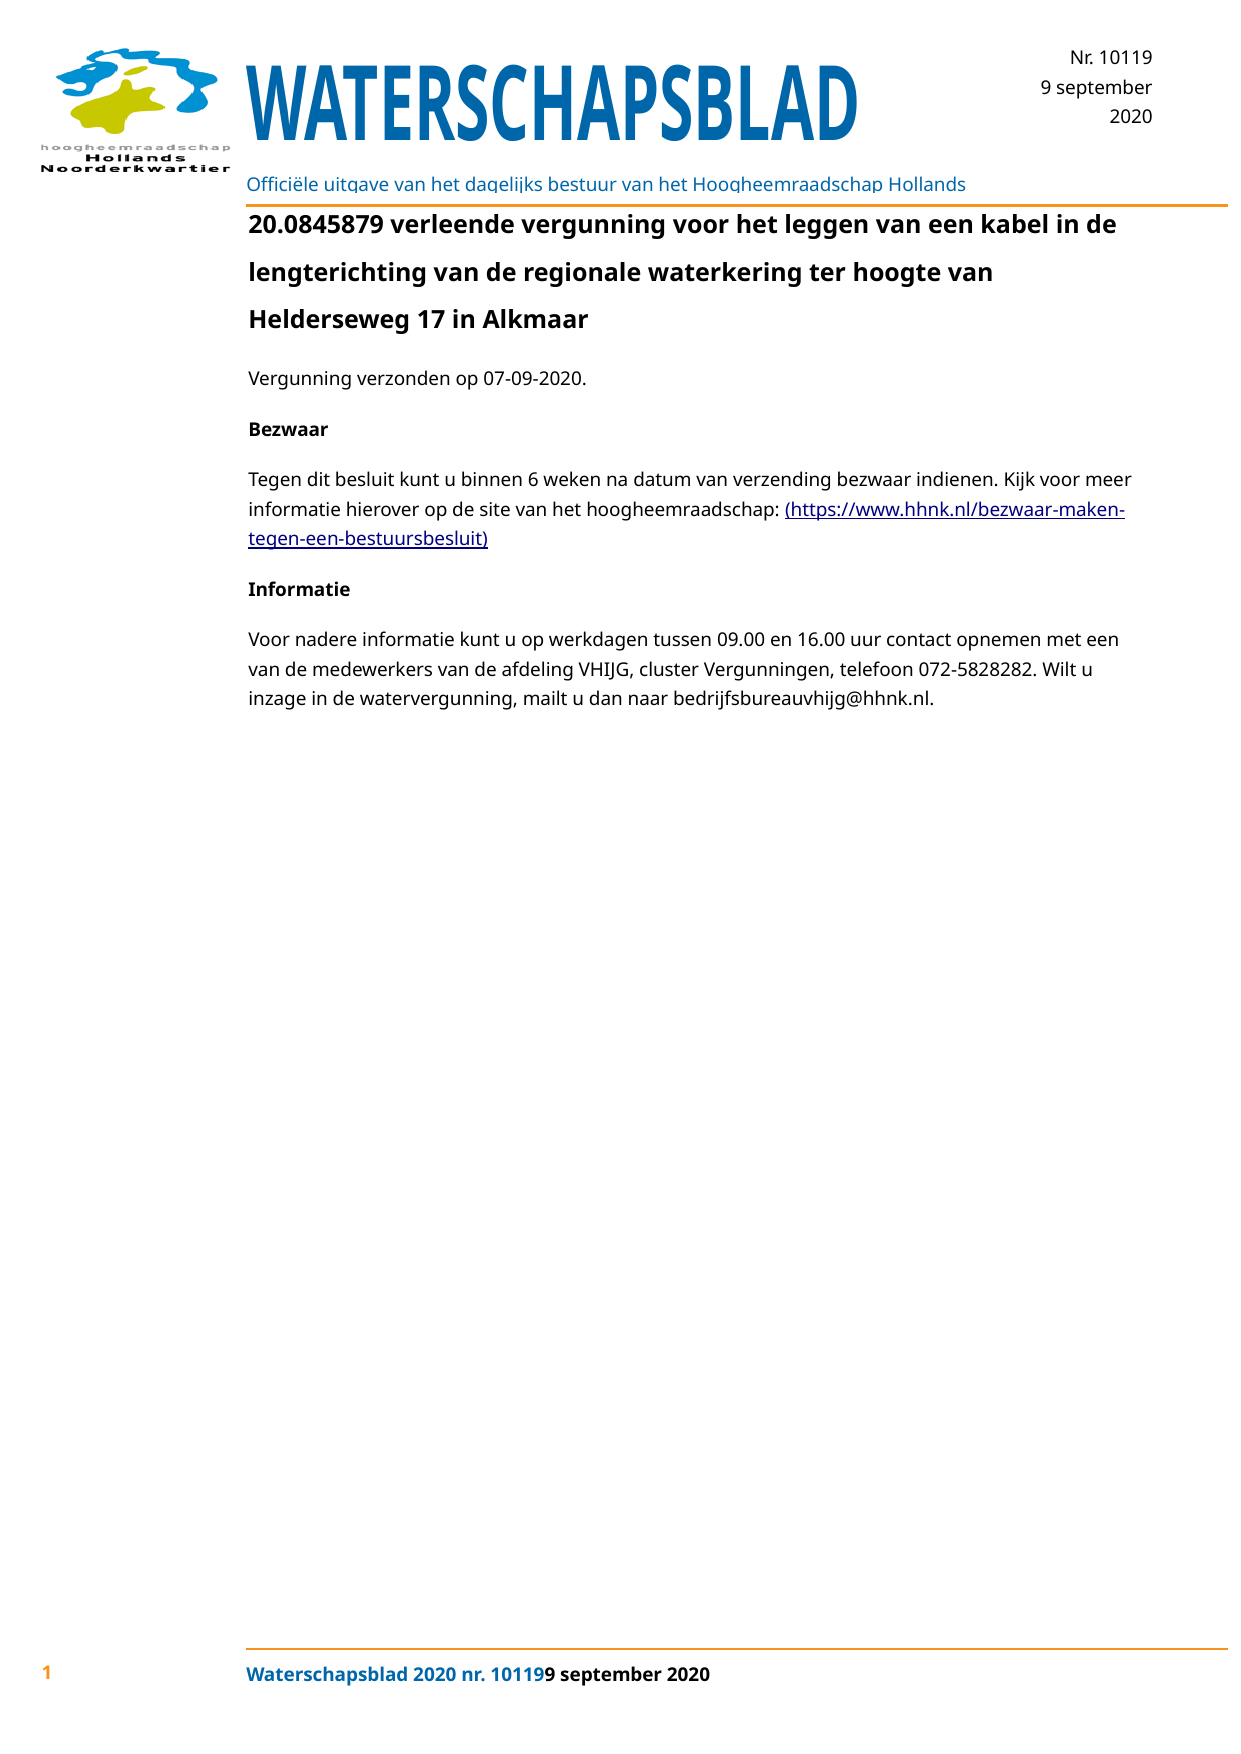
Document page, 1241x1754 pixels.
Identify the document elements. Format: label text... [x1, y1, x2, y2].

text Tegen dit besluit kunt u binnen 6 weken na datum van verzending bezwaar indienen. Kijk voor meer informatie hierover op de site van het hoogheemraadschap: (https://www.hhnk.nl/bezwaar-maken-tegen-een-bestuursbesluit) [248, 466, 1152, 551]
text Bezwaar [248, 416, 1152, 442]
picture [41, 47, 231, 172]
text Voor nadere informatie kunt u op werkdagen tussen 09.00 en 16.00 uur contact opnemen met een van de medewerkers van de afdeling VHIJG, cluster Vergunningen, telefoon 072-5828282. Wilt u inzage in de watervergunning, mailt u dan naar bedrijfsbureauvhijg@hhnk.nl. [248, 626, 1152, 711]
text 20.0845879 verleende vergunning voor het leggen van een kabel in de lengterichting van de regionale waterkering ter hoogte van Helderseweg 17 in Alkmaar [248, 207, 1152, 336]
text Informatie [248, 576, 1152, 602]
text Vergunning verzonden op 07-09-2020. [248, 366, 1152, 391]
